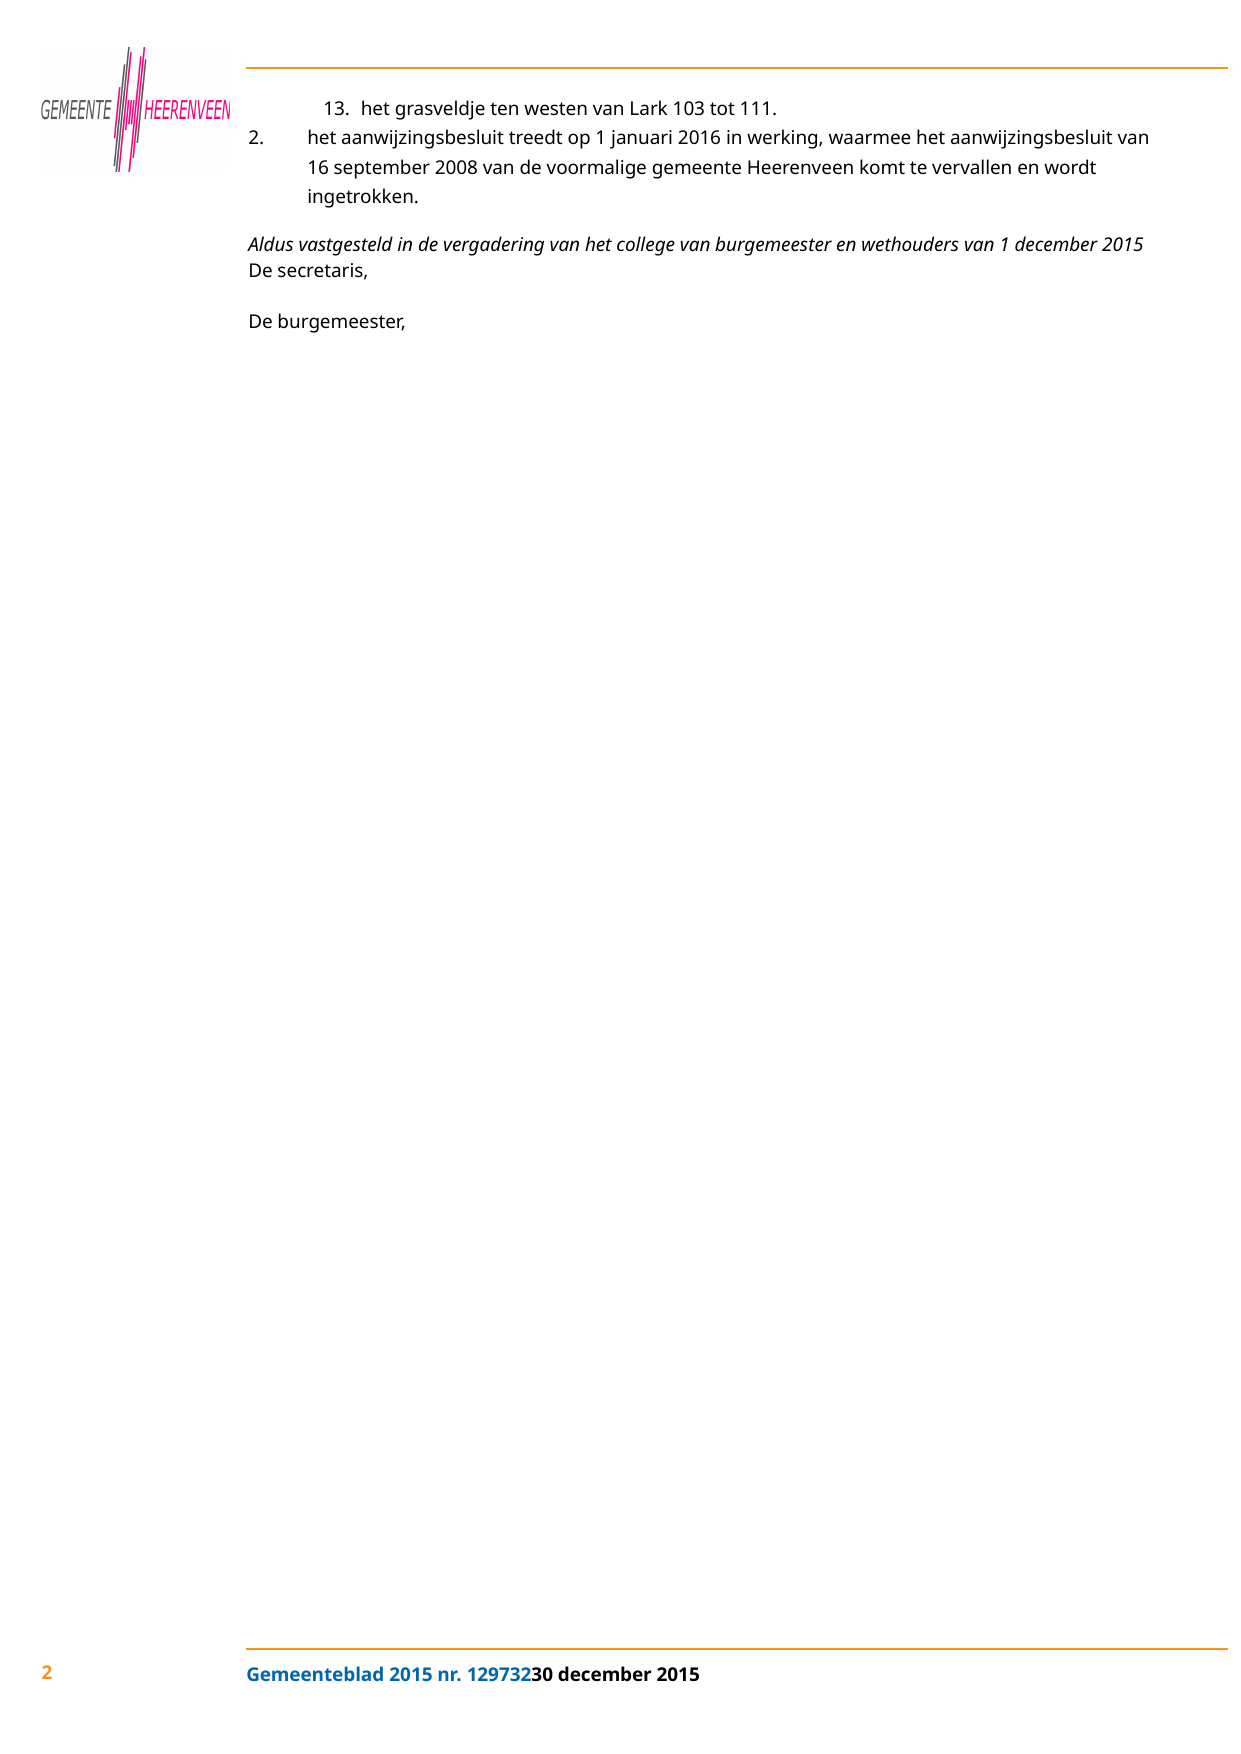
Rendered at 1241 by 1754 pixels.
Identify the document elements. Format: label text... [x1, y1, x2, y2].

text De burgemeester, [248, 308, 1152, 334]
list het grasveldje ten westen van Lark 103 tot 111. [323, 95, 1152, 121]
picture [41, 47, 231, 172]
text Aldus vastgesteld in de vergadering van het college van burgemeester en wethouders van 1 december 2015 [248, 231, 1152, 257]
text De secretaris, [248, 257, 1152, 283]
list het aanwijzingsbesluit treedt op 1 januari 2016 in werking, waarmee het aanwijzingsbesluit van 16 september 2008 van de voormalige gemeente Heerenveen komt te vervallen en wordt ingetrokken. [248, 124, 1152, 209]
